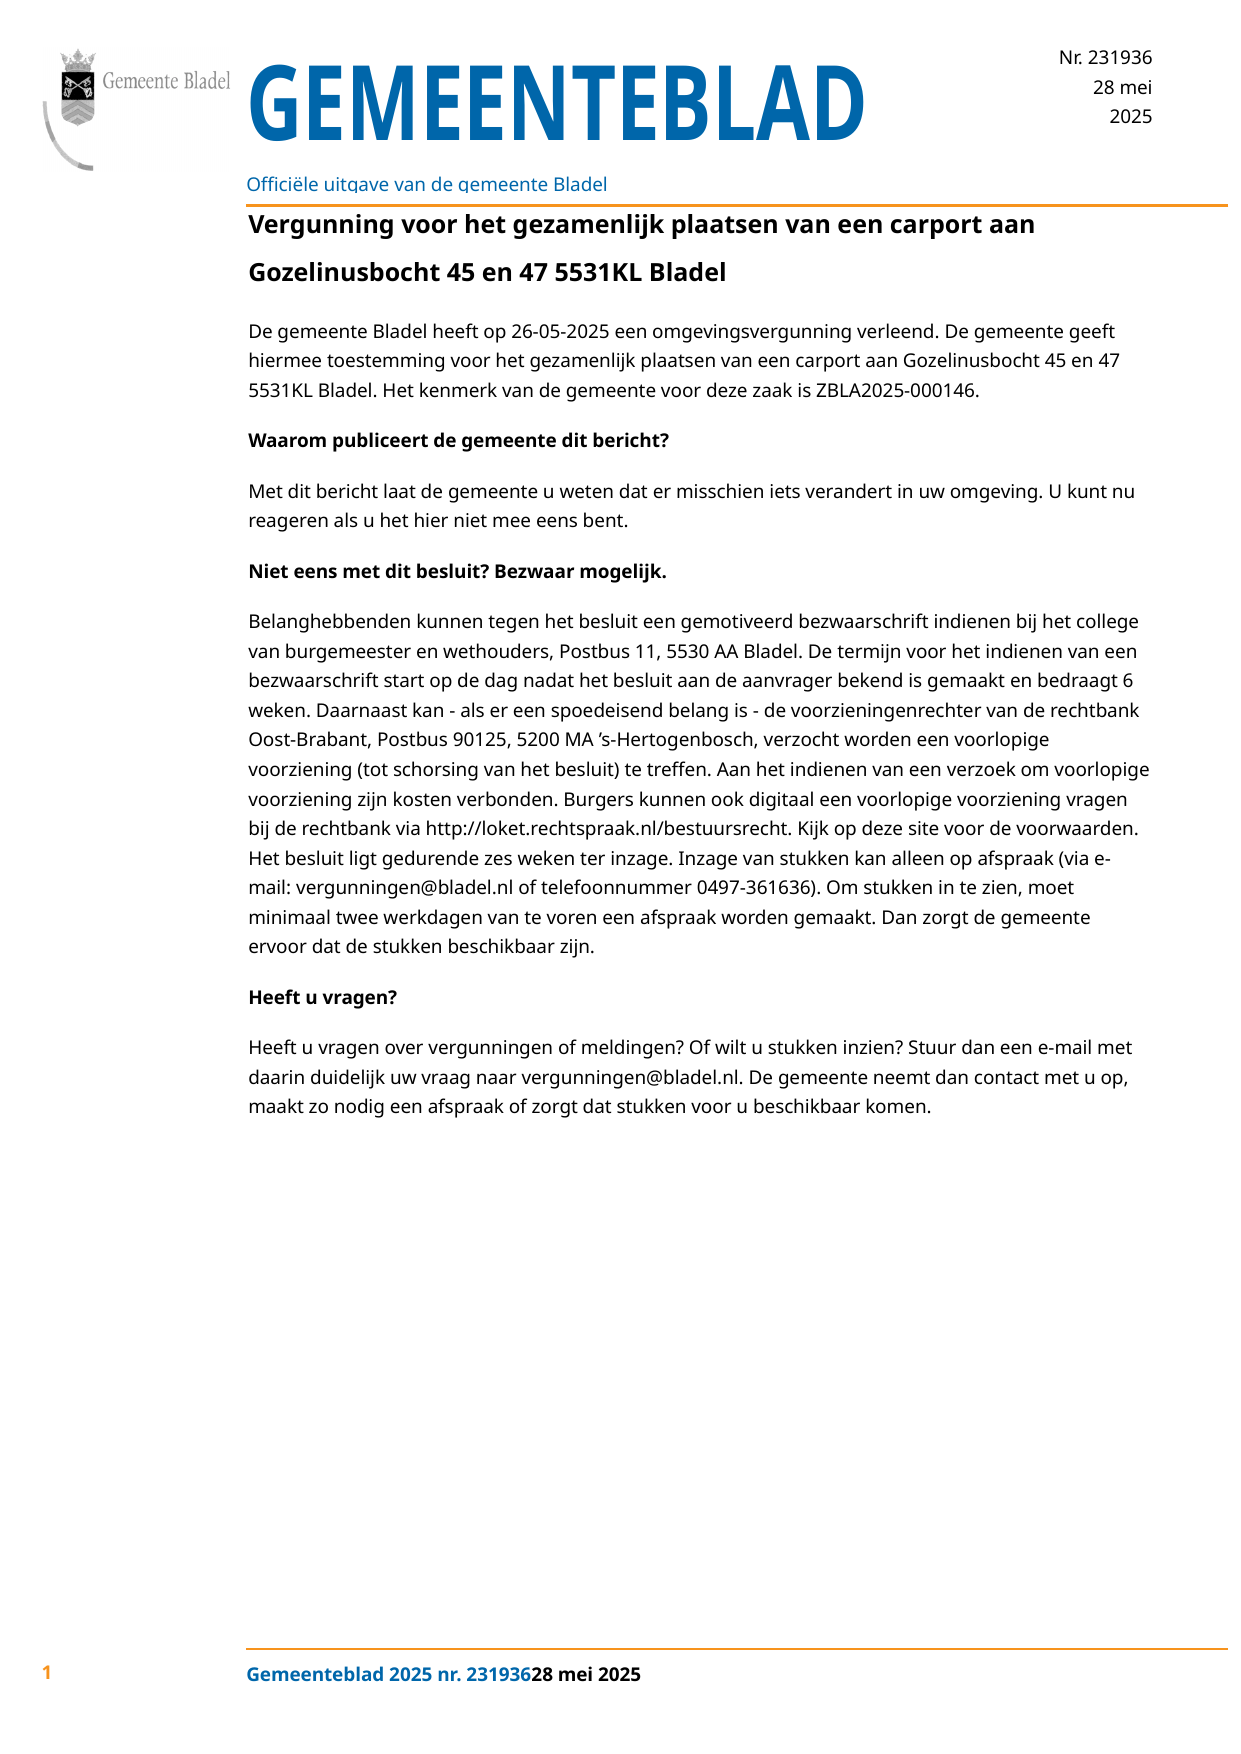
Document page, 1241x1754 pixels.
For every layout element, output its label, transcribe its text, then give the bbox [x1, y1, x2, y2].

text Vergunning voor het gezamenlijk plaatsen van een carport aan Gozelinusbocht 45 en 47 5531KL Bladel [248, 207, 1152, 288]
text Met dit bericht laat de gemeente u weten dat er misschien iets verandert in uw omgeving. U kunt nu reageren als u het hier niet mee eens bent. [248, 478, 1152, 533]
text De gemeente Bladel heeft op 26-05-2025 een omgevingsvergunning verleend. De gemeente geeft hiermee toestemming voor het gezamenlijk plaatsen van een carport aan Gozelinusbocht 45 en 47 5531KL Bladel. Het kenmerk van de gemeente voor deze zaak is ZBLA2025-000146. [248, 318, 1152, 403]
text Heeft u vragen over vergunningen of meldingen? Of wilt u stukken inzien? Stuur dan een e-mail met daarin duidelijk uw vraag naar vergunningen@bladel.nl. De gemeente neemt dan contact met u op, maakt zo nodig een afspraak of zorgt dat stukken voor u beschikbaar komen. [248, 1034, 1152, 1119]
text Belanghebbenden kunnen tegen het besluit een gemotiveerd bezwaarschrift indienen bij het college van burgemeester en wethouders, Postbus 11, 5530 AA Bladel. De termijn voor het indienen van een bezwaarschrift start op de dag nadat het besluit aan de aanvrager bekend is gemaakt en bedraagt 6 weken. Daarnaast kan - als er een spoedeisend belang is - de voorzieningenrechter van de rechtbank Oost-Brabant, Postbus 90125, 5200 MA ’s-Hertogenbosch, verzocht worden een voorlopige voorziening (tot schorsing van het besluit) te treffen. Aan het indienen van een verzoek om voorlopige voorziening zijn kosten verbonden. Burgers kunnen ook digitaal een voorlopige voorziening vragen bij de rechtbank via http://loket.rechtspraak.nl/bestuursrecht. Kijk op deze site voor de voorwaarden. Het besluit ligt gedurende zes weken ter inzage. Inzage van stukken kan alleen op afspraak (via e-mail: vergunningen@bladel.nl of telefoonnummer 0497-361636). Om stukken in te zien, moet minimaal twee werkdagen van te voren een afspraak worden gemaakt. Dan zorgt de gemeente ervoor dat de stukken beschikbaar zijn. [248, 608, 1152, 959]
text Niet eens met dit besluit? Bezwaar mogelijk. [248, 558, 1152, 584]
picture [41, 47, 231, 172]
text Waarom publiceert de gemeente dit bericht? [248, 427, 1152, 453]
text Heeft u vragen? [248, 984, 1152, 1010]
